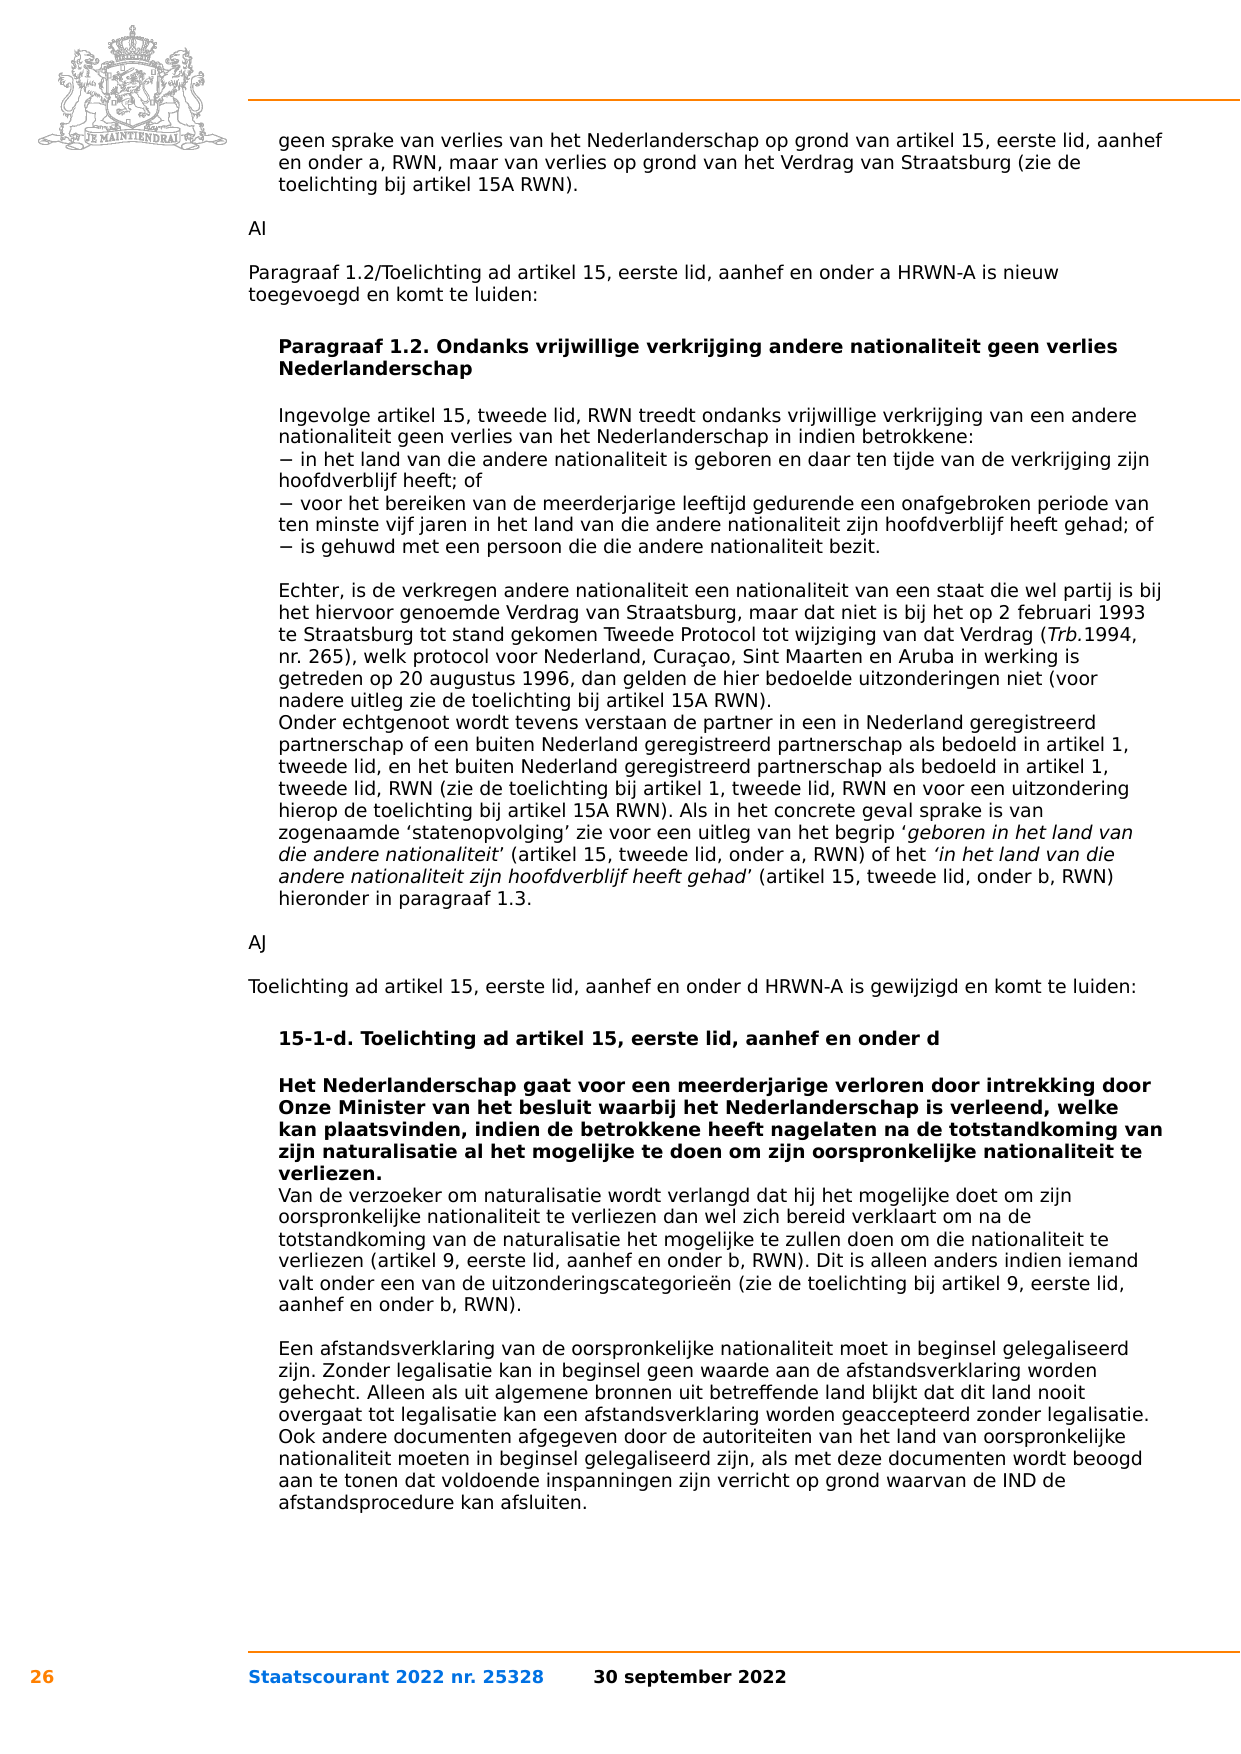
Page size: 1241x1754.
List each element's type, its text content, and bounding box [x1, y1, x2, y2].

text Ingevolge artikel 15, tweede lid, RWN treedt ondanks vrijwillige verkrijging van een andere nationaliteit geen verlies van het Nederlanderschap in indien betrokkene: [278, 404, 1163, 448]
subtitle 15-1-d. Toelichting ad artikel 15, eerste lid, aanhef en onder d [278, 1028, 1163, 1049]
text − is gehuwd met een persoon die die andere nationaliteit bezit. [278, 536, 1163, 558]
text AI [248, 218, 1163, 240]
picture [38, 25, 227, 150]
text − voor het bereiken van de meerderjarige leeftijd gedurende een onafgebroken periode van ten minste vijf jaren in het land van die andere nationaliteit zijn hoofdverblijf heeft gehad; of [278, 492, 1163, 536]
text Een afstandsverklaring van de oorspronkelijke nationaliteit moet in beginsel gelegaliseerd zijn. Zonder legalisatie kan in beginsel geen waarde aan de afstandsverklaring worden gehecht. Alleen als uit algemene bronnen uit betreffende land blijkt dat dit land nooit overgaat tot legalisatie kan een afstandsverklaring worden geaccepteerd zonder legalisatie. Ook andere documenten afgegeven door de autoriteiten van het land van oorspronkelijke nationaliteit moeten in beginsel gelegaliseerd zijn, als met deze documenten wordt beoogd aan te tonen dat voldoende inspanningen zijn verricht op grond waarvan de IND de afstandsprocedure kan afsluiten. [278, 1338, 1163, 1514]
text Echter, is de verkregen andere nationaliteit een nationaliteit van een staat die wel partij is bij het hiervoor genoemde Verdrag van Straatsburg, maar dat niet is bij het op 2 februari 1993 te Straatsburg tot stand gekomen Tweede Protocol tot wijziging van dat Verdrag (Trb.1994, nr. 265), welk protocol voor Nederland, Curaçao, Sint Maarten en Aruba in werking is getreden op 20 augustus 1996, dan gelden de hier bedoelde uitzonderingen niet (voor nadere uitleg zie de toelichting bij artikel 15A RWN). [278, 580, 1163, 712]
subtitle Paragraaf 1.2. Ondanks vrijwillige verkrijging andere nationaliteit geen verlies Nederlanderschap [278, 336, 1163, 379]
text Toelichting ad artikel 15, eerste lid, aanhef en onder d HRWN-A is gewijzigd en komt te luiden: [248, 976, 1163, 998]
text AJ [248, 932, 1163, 954]
text Van de verzoeker om naturalisatie wordt verlangd dat hij het mogelijke doet om zijn oorspronkelijke nationaliteit te verliezen dan wel zich bereid verklaart om na de totstandkoming van de naturalisatie het mogelijke te zullen doen om die nationaliteit te verliezen (artikel 9, eerste lid, aanhef en onder b, RWN). Dit is alleen anders indien iemand valt onder een van de uitzonderingscategorieën (zie de toelichting bij artikel 9, eerste lid, aanhef en onder b, RWN). [278, 1184, 1163, 1316]
text geen sprake van verlies van het Nederlanderschap op grond van artikel 15, eerste lid, aanhef en onder a, RWN, maar van verlies op grond van het Verdrag van Straatsburg (zie de toelichting bij artikel 15A RWN). [278, 130, 1163, 196]
text Onder echtgenoot wordt tevens verstaan de partner in een in Nederland geregistreerd partnerschap of een buiten Nederland geregistreerd partnerschap als bedoeld in artikel 1, tweede lid, en het buiten Nederland geregistreerd partnerschap als bedoeld in artikel 1, tweede lid, RWN (zie de toelichting bij artikel 1, tweede lid, RWN en voor een uitzondering hierop de toelichting bij artikel 15A RWN). Als in het concrete geval sprake is van zogenaamde ‘statenopvolging’ zie voor een uitleg van het begrip ‘geboren in het land van die andere nationaliteit’ (artikel 15, tweede lid, onder a, RWN) of het ‘in het land van die andere nationaliteit zijn hoofdverblijf heeft gehad’ (artikel 15, tweede lid, onder b, RWN) hieronder in paragraaf 1.3. [278, 712, 1163, 910]
text − in het land van die andere nationaliteit is geboren en daar ten tijde van de verkrijging zijn hoofdverblijf heeft; of [278, 448, 1163, 492]
text Paragraaf 1.2/Toelichting ad artikel 15, eerste lid, aanhef en onder a HRWN-A is nieuw toegevoegd en komt te luiden: [248, 262, 1163, 306]
text Het Nederlanderschap gaat voor een meerderjarige verloren door intrekking door Onze Minister van het besluit waarbij het Nederlanderschap is verleend, welke kan plaatsvinden, indien de betrokkene heeft nagelaten na de totstandkoming van zijn naturalisatie al het mogelijke te doen om zijn oorspronkelijke nationaliteit te verliezen. [278, 1074, 1163, 1184]
